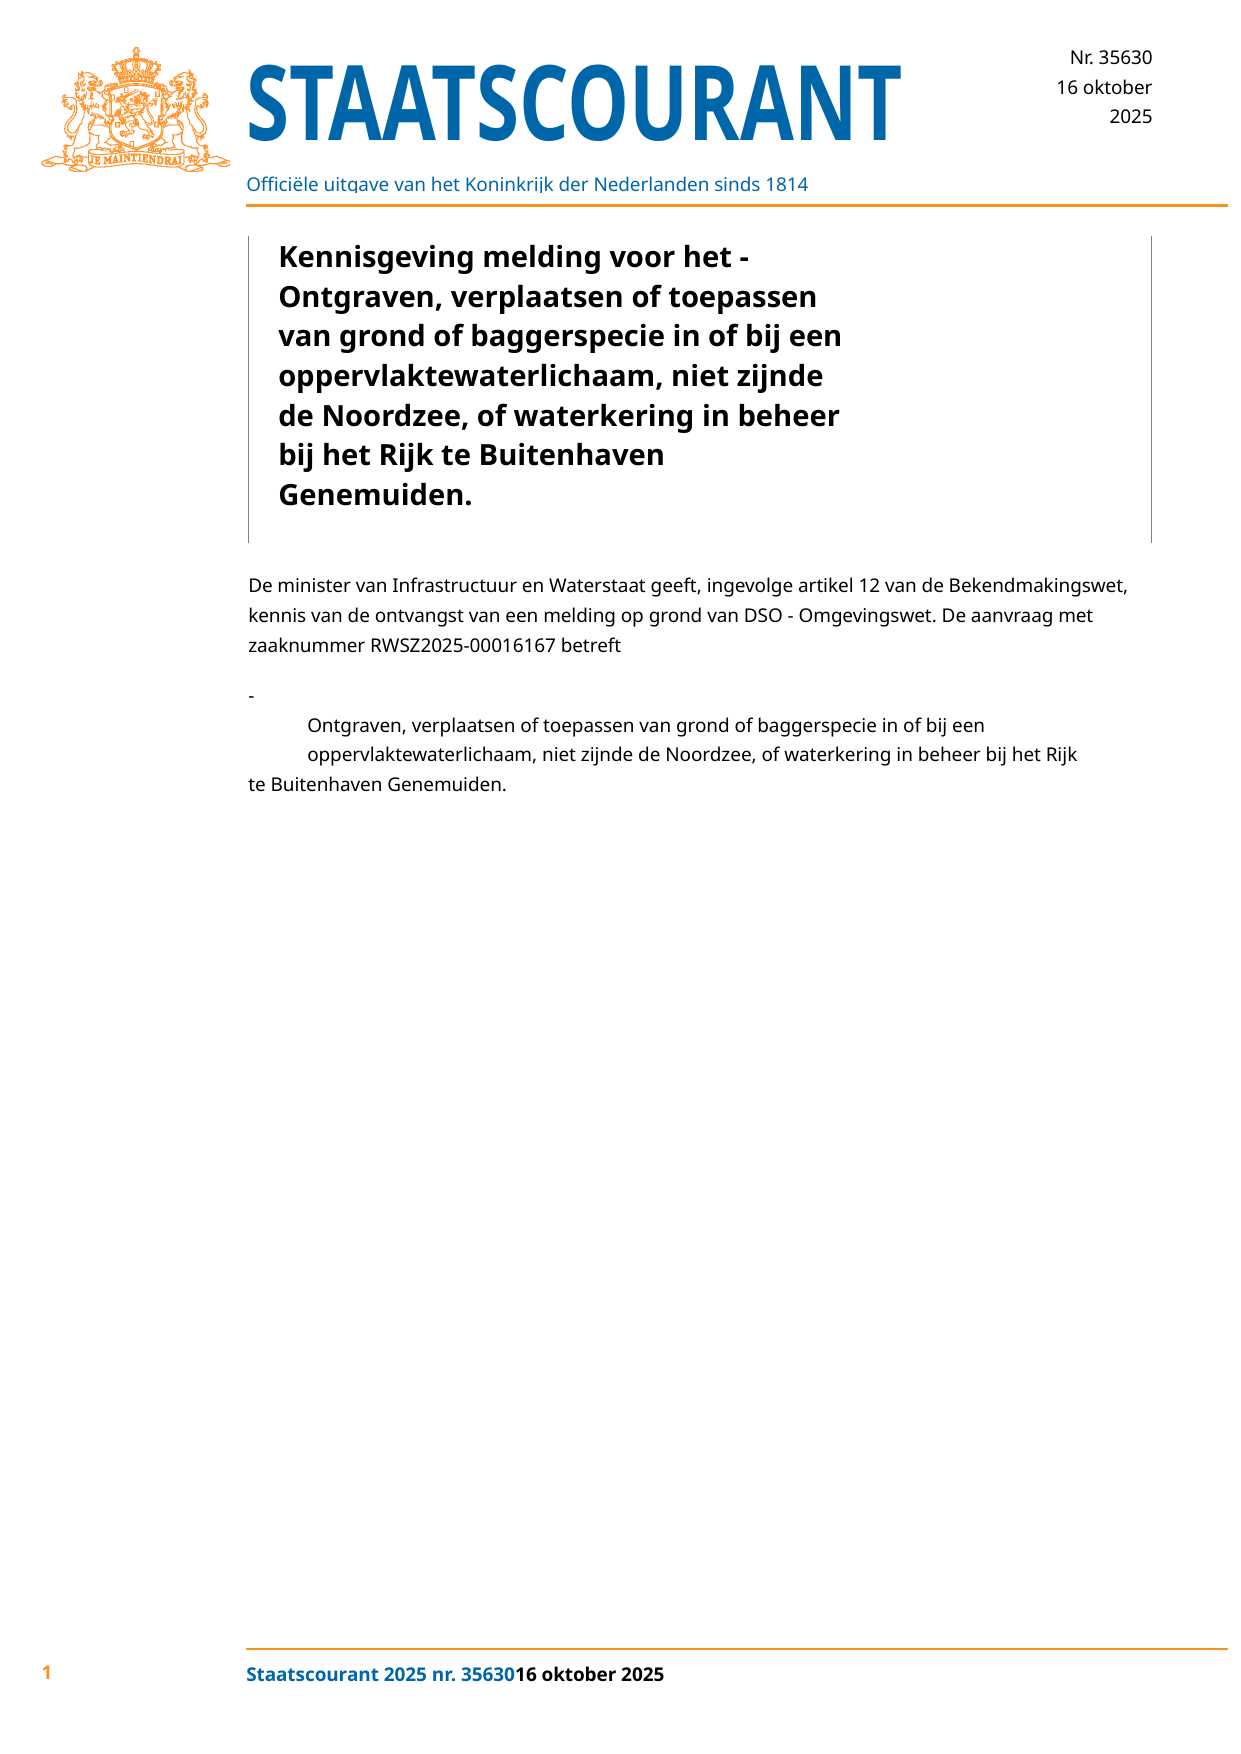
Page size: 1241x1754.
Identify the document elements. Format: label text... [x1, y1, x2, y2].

table_header Kennisgeving melding voor het -Ontgraven, verplaatsen of toepassen van grond of baggerspecie in of bij een oppervlaktewaterlichaam, niet zijnde de Noordzee, of waterkering in beheer bij het Rijk te Buitenhaven Genemuiden. [249, 236, 850, 543]
list Ontgraven, verplaatsen of toepassen van grond of baggerspecie in of bij een oppervlaktewaterlichaam, niet zijnde de Noordzee, of waterkering in beheer bij het Rijk [248, 712, 1152, 767]
table_header [850, 414, 1151, 543]
table_header [850, 236, 912, 413]
text De minister van Infrastructuur en Waterstaat geeft, ingevolge artikel 12 van de Bekendmakingswet, kennis van de ontvangst van een melding op grond van DSO - Omgevingswet. De aanvraag met zaaknummer RWSZ2025-00016167 betreft [248, 573, 1152, 658]
picture [41, 47, 231, 172]
text te Buitenhaven Genemuiden. [248, 771, 1152, 797]
table_header [1090, 236, 1151, 413]
picture [912, 236, 1090, 414]
